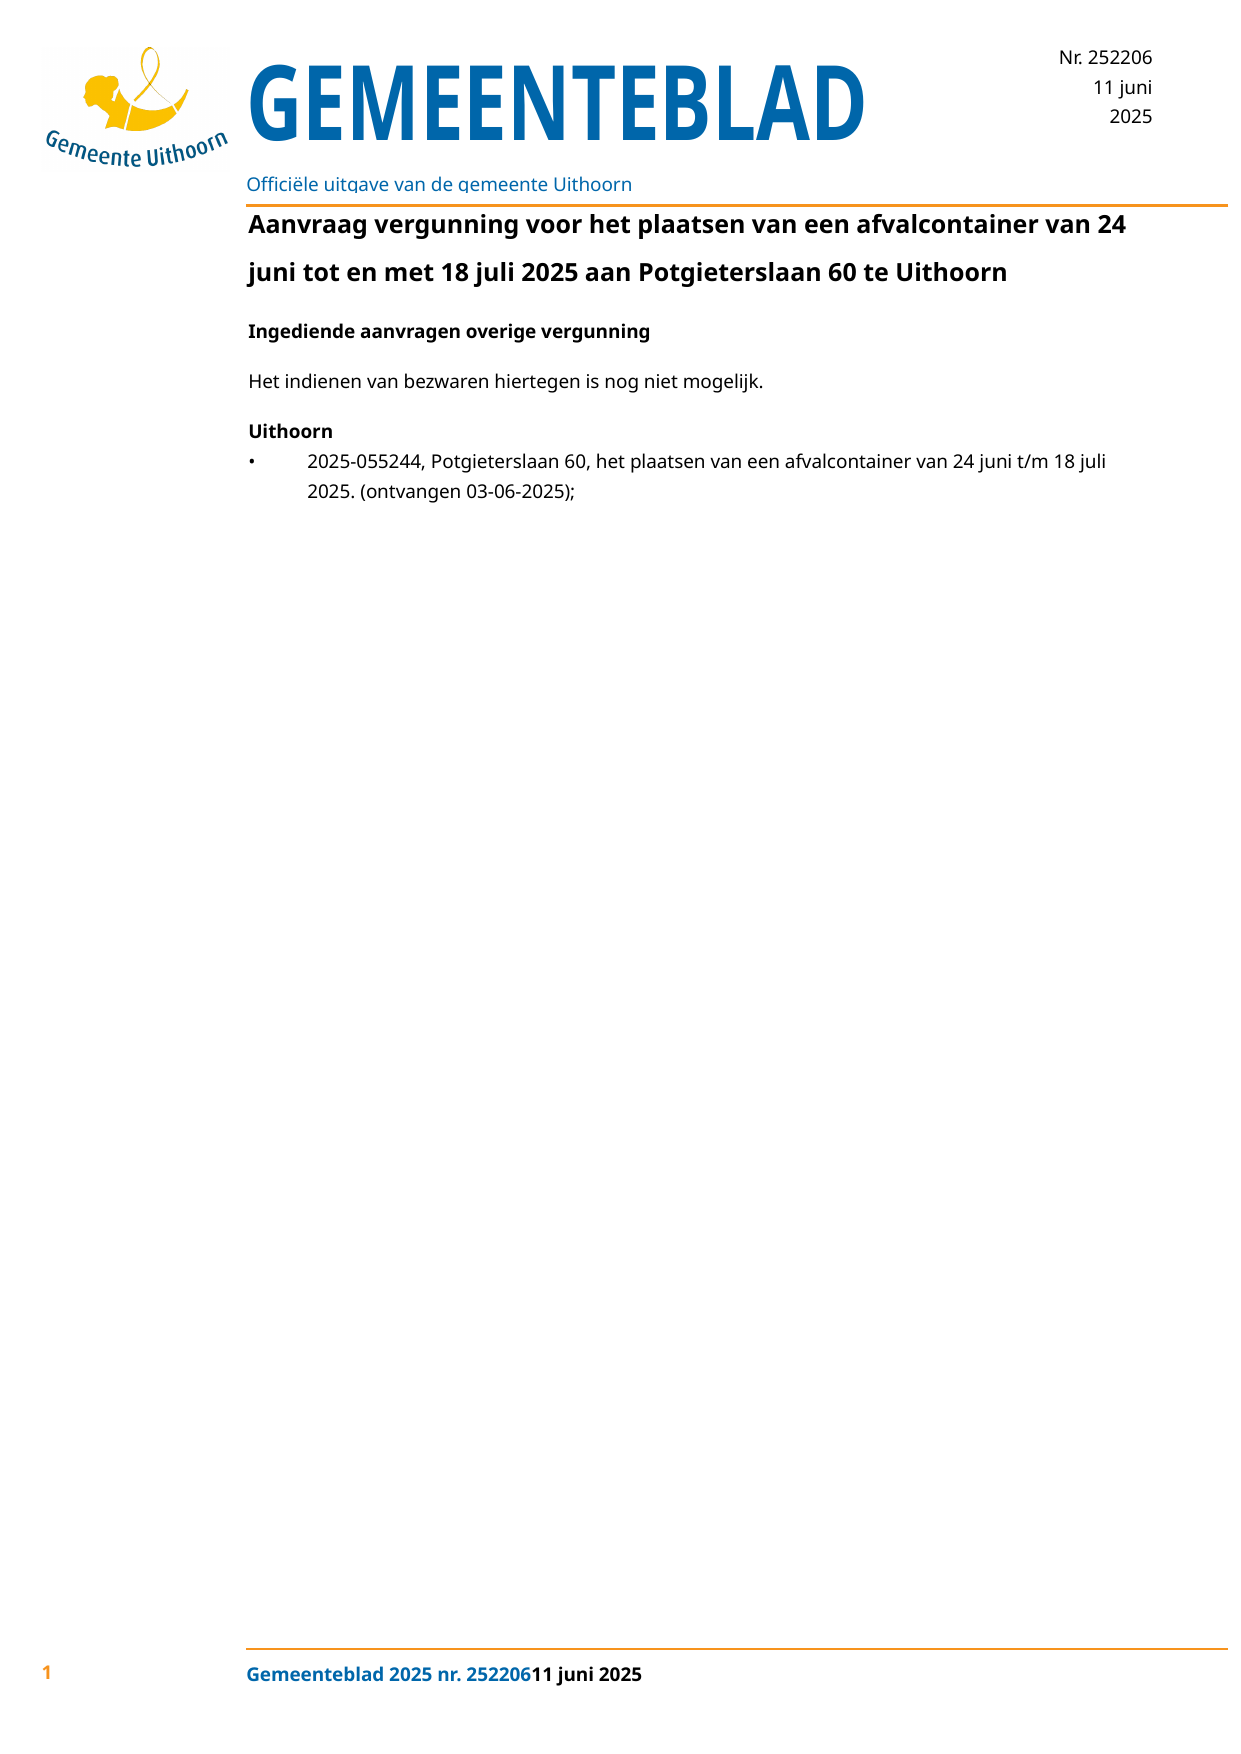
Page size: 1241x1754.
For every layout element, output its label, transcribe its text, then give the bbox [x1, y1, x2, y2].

text Aanvraag vergunning voor het plaatsen van een afvalcontainer van 24 juni tot en met 18 juli 2025 aan Potgieterslaan 60 te Uithoorn [248, 207, 1152, 288]
text Uithoorn [248, 419, 1152, 444]
picture [41, 47, 231, 172]
list 2025-055244, Potgieterslaan 60, het plaatsen van een afvalcontainer van 24 juni t/m 18 juli 2025. (ontvangen 03-06-2025); [248, 448, 1152, 504]
text Het indienen van bezwaren hiertegen is nog niet mogelijk. [248, 368, 1152, 394]
text Ingediende aanvragen overige vergunning [248, 318, 1152, 344]
